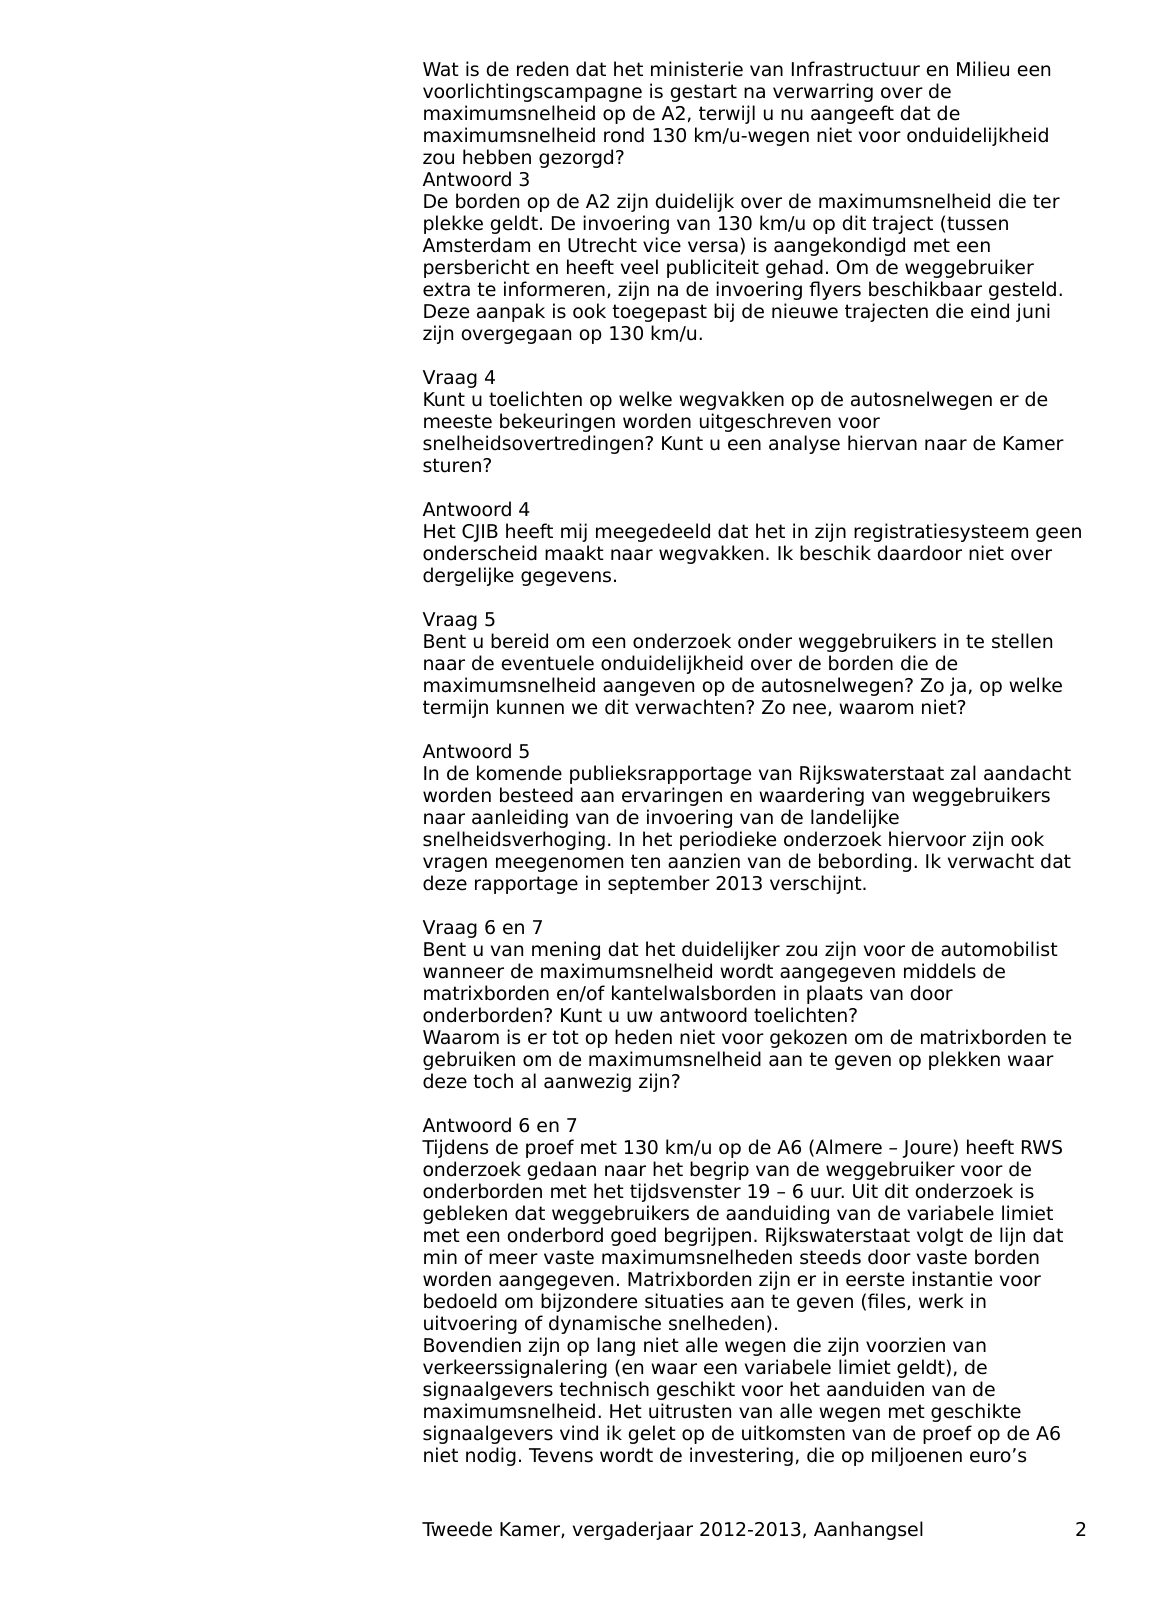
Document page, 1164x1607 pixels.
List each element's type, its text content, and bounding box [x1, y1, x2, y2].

text In de komende publieksrapportage van Rijkswaterstaat zal aandacht worden besteed aan ervaringen en waardering van weggebruikers naar aanleiding van de invoering van de landelijke snelheidsverhoging. In het periodieke onderzoek hiervoor zijn ook vragen meegenomen ten aanzien van de bebording. Ik verwacht dat deze rapportage in september 2013 verschijnt. [422, 763, 1087, 895]
text Bent u van mening dat het duidelijker zou zijn voor de automobilist wanneer de maximumsnelheid wordt aangegeven middels de matrixborden en/of kantelwalsborden in plaats van door onderborden? Kunt u uw antwoord toelichten? [422, 939, 1087, 1027]
text Het CJIB heeft mij meegedeeld dat het in zijn registratiesysteem geen onderscheid maakt naar wegvakken. Ik beschik daardoor niet over dergelijke gegevens. [422, 521, 1087, 587]
text Vraag 4 [422, 367, 1087, 389]
text Wat is de reden dat het ministerie van Infrastructuur en Milieu een voorlichtingscampagne is gestart na verwarring over de maximumsnelheid op de A2, terwijl u nu aangeeft dat de maximumsnelheid rond 130 km/u-wegen niet voor onduidelijkheid zou hebben gezorgd? [422, 59, 1087, 169]
text Antwoord 3 [422, 169, 1087, 191]
text De borden op de A2 zijn duidelijk over de maximumsnelheid die ter plekke geldt. De invoering van 130 km/u op dit traject (tussen Amsterdam en Utrecht vice versa) is aangekondigd met een persbericht en heeft veel publiciteit gehad. Om de weggebruiker extra te informeren, zijn na de invoering flyers beschikbaar gesteld. Deze aanpak is ook toegepast bij de nieuwe trajecten die eind juni zijn overgegaan op 130 km/u. [422, 191, 1087, 345]
text Antwoord 4 [422, 499, 1087, 521]
text Vraag 6 en 7 [422, 917, 1087, 939]
text Tijdens de proef met 130 km/u op de A6 (Almere – Joure) heeft RWS onderzoek gedaan naar het begrip van de weggebruiker voor de onderborden met het tijdsvenster 19 – 6 uur. Uit dit onderzoek is gebleken dat weggebruikers de aanduiding van de variabele limiet met een onderbord goed begrijpen. Rijkswaterstaat volgt de lijn dat min of meer vaste maximumsnelheden steeds door vaste borden worden aangegeven. Matrixborden zijn er in eerste instantie voor bedoeld om bijzondere situaties aan te geven (files, werk in uitvoering of dynamische snelheden). [422, 1137, 1087, 1335]
text Kunt u toelichten op welke wegvakken op de autosnelwegen er de meeste bekeuringen worden uitgeschreven voor snelheidsovertredingen? Kunt u een analyse hiervan naar de Kamer sturen? [422, 389, 1087, 477]
text Antwoord 6 en 7 [422, 1115, 1087, 1137]
text Bent u bereid om een onderzoek onder weggebruikers in te stellen naar de eventuele onduidelijkheid over de borden die de maximumsnelheid aangeven op de autosnelwegen? Zo ja, op welke termijn kunnen we dit verwachten? Zo nee, waarom niet? [422, 631, 1087, 719]
text Antwoord 5 [422, 741, 1087, 763]
text Vraag 5 [422, 609, 1087, 631]
text Waarom is er tot op heden niet voor gekozen om de matrixborden te gebruiken om de maximumsnelheid aan te geven op plekken waar deze toch al aanwezig zijn? [422, 1027, 1087, 1093]
text Bovendien zijn op lang niet alle wegen die zijn voorzien van verkeerssignalering (en waar een variabele limiet geldt), de signaalgevers technisch geschikt voor het aanduiden van de maximumsnelheid. Het uitrusten van alle wegen met geschikte signaalgevers vind ik gelet op de uitkomsten van de proef op de A6 niet nodig. Tevens wordt de investering, die op miljoenen euro’s [422, 1335, 1087, 1467]
